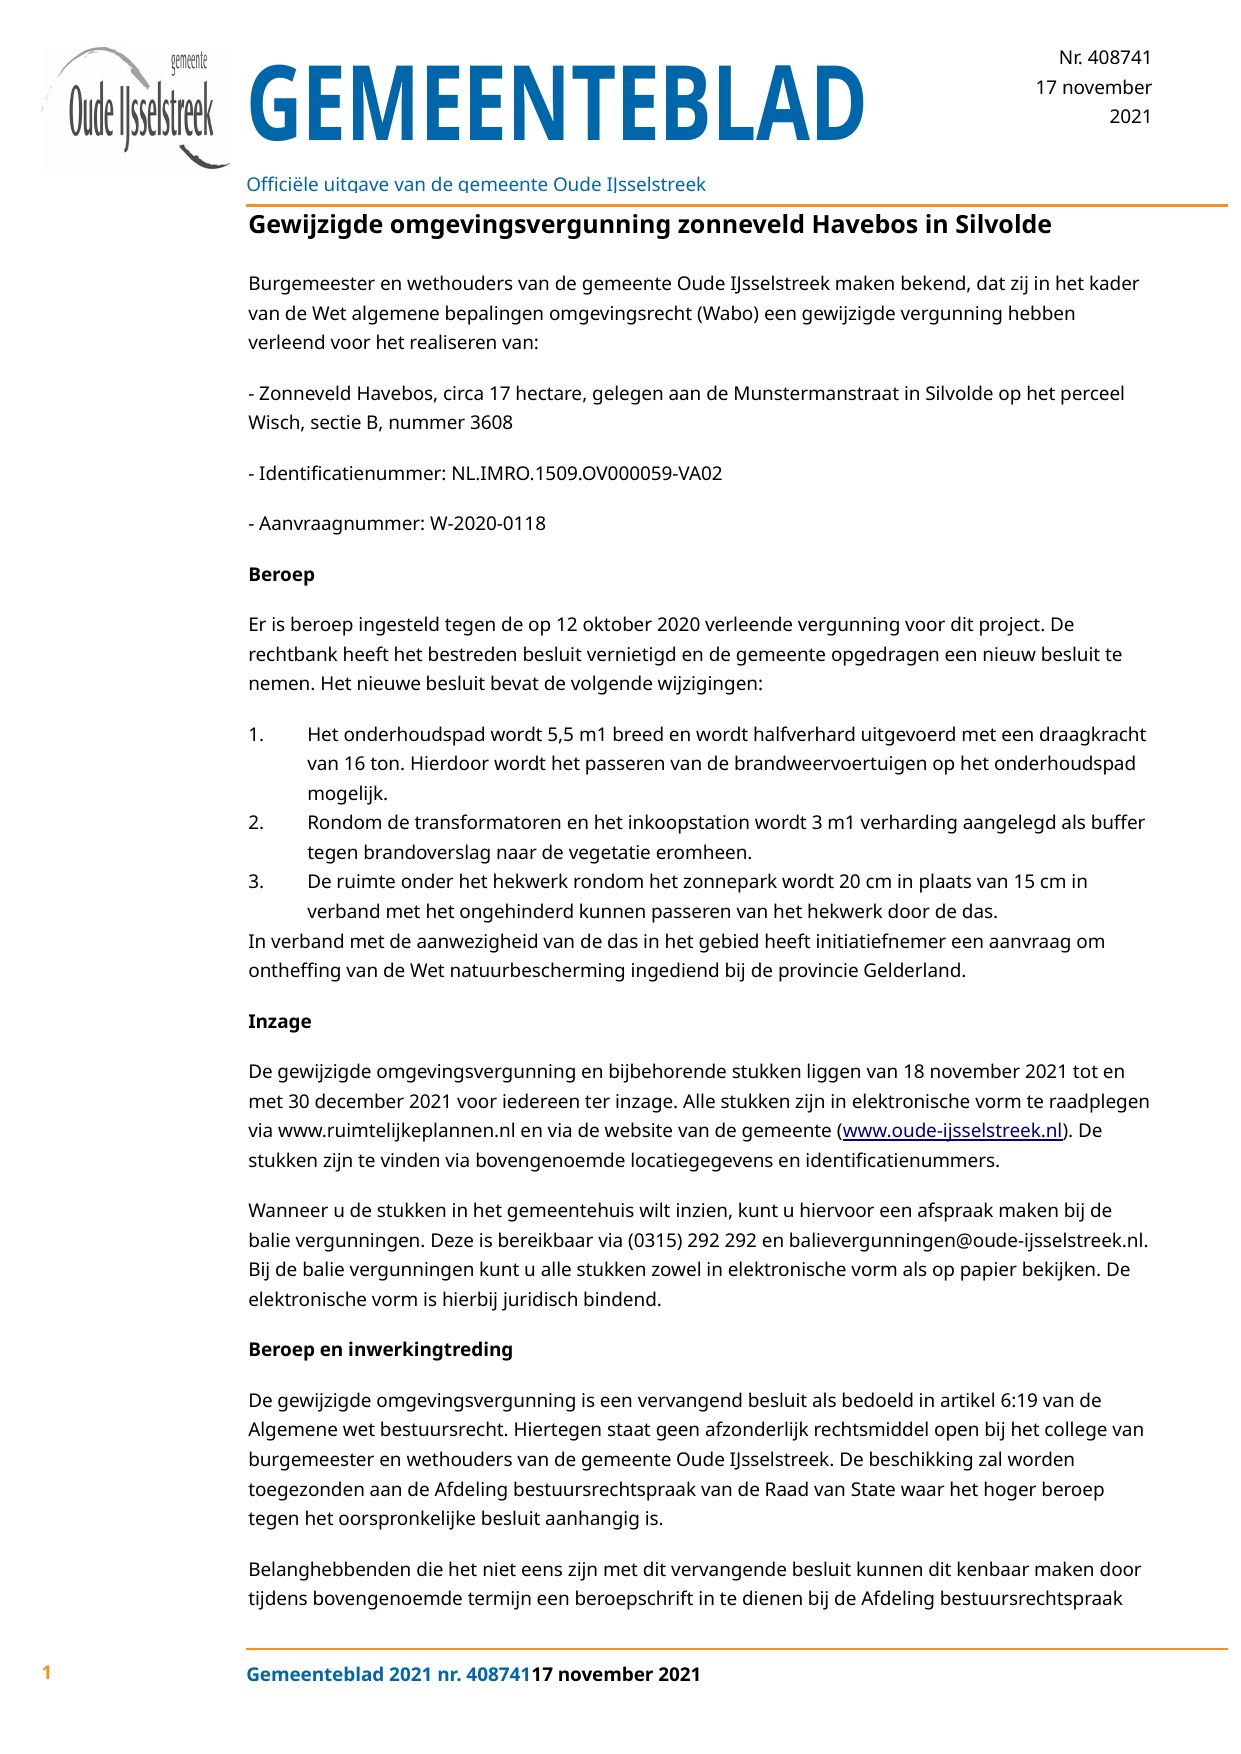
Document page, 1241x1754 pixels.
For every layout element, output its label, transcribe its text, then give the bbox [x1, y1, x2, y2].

text Inzage [248, 1008, 1152, 1033]
list Rondom de transformatoren en het inkoopstation wordt 3 m1 verharding aangelegd als buffer tegen brandoverslag naar de vegetatie eromheen. [248, 809, 1152, 865]
text Beroep [248, 561, 1152, 586]
text - Zonneveld Havebos, circa 17 hectare, gelegen aan de Munstermanstraat in Silvolde op het perceel Wisch, sectie B, nummer 3608 [248, 380, 1152, 435]
text Wanneer u de stukken in het gemeentehuis wilt inzien, kunt u hiervoor een afspraak maken bij de balie vergunningen. Deze is bereikbaar via (0315) 292 292 en balievergunningen@oude-ijsselstreek.nl. Bij de balie vergunningen kunt u alle stukken zowel in elektronische vorm als op papier bekijken. De elektronische vorm is hierbij juridisch bindend. [248, 1197, 1152, 1312]
text - Aanvraagnummer: W-2020-0118 [248, 510, 1152, 536]
text - Identificatienummer: NL.IMRO.1509.OV000059-VA02 [248, 460, 1152, 486]
text Burgemeester en wethouders van de gemeente Oude IJsselstreek maken bekend, dat zij in het kader van de Wet algemene bepalingen omgevingsrecht (Wabo) een gewijzigde vergunning hebben verleend voor het realiseren van: [248, 270, 1152, 355]
list Het onderhoudspad wordt 5,5 m1 breed en wordt halfverhard uitgevoerd met een draagkracht van 16 ton. Hierdoor wordt het passeren van de brandweervoertuigen op het onderhoudspad mogelijk. [248, 721, 1152, 806]
picture [41, 47, 231, 172]
text Gewijzigde omgevingsvergunning zonneveld Havebos in Silvolde [248, 207, 1152, 241]
text De gewijzigde omgevingsvergunning en bijbehorende stukken liggen van 18 november 2021 tot en met 30 december 2021 voor iedereen ter inzage. Alle stukken zijn in elektronische vorm te raadplegen via www.ruimtelijkeplannen.nl en via de website van de gemeente (www.oude-ijsselstreek.nl). De stukken zijn te vinden via bovengenoemde locatiegegevens en identificatienummers. [248, 1058, 1152, 1173]
text De gewijzigde omgevingsvergunning is een vervangend besluit als bedoeld in artikel 6:19 van de Algemene wet bestuursrecht. Hiertegen staat geen afzonderlijk rechtsmiddel open bij het college van burgemeester en wethouders van de gemeente Oude IJsselstreek. De beschikking zal worden toegezonden aan de Afdeling bestuursrechtspraak van de Raad van State waar het hoger beroep tegen het oorspronkelijke besluit aanhangig is. [248, 1387, 1152, 1531]
list De ruimte onder het hekwerk rondom het zonnepark wordt 20 cm in plaats van 15 cm in verband met het ongehinderd kunnen passeren van het hekwerk door de das. [248, 869, 1152, 924]
text In verband met de aanwezigheid van de das in het gebied heeft initiatiefnemer een aanvraag om ontheffing van de Wet natuurbescherming ingediend bij de provincie Gelderland. [248, 928, 1152, 983]
text Er is beroep ingesteld tegen de op 12 oktober 2020 verleende vergunning voor dit project. De rechtbank heeft het bestreden besluit vernietigd en de gemeente opgedragen een nieuw besluit te nemen. Het nieuwe besluit bevat de volgende wijzigingen: [248, 611, 1152, 696]
text Beroep en inwerkingtreding [248, 1337, 1152, 1362]
text Belanghebbenden die het niet eens zijn met dit vervangende besluit kunnen dit kenbaar maken door tijdens bovengenoemde termijn een beroepschrift in te dienen bij de Afdeling bestuursrechtspraak [248, 1556, 1152, 1611]
